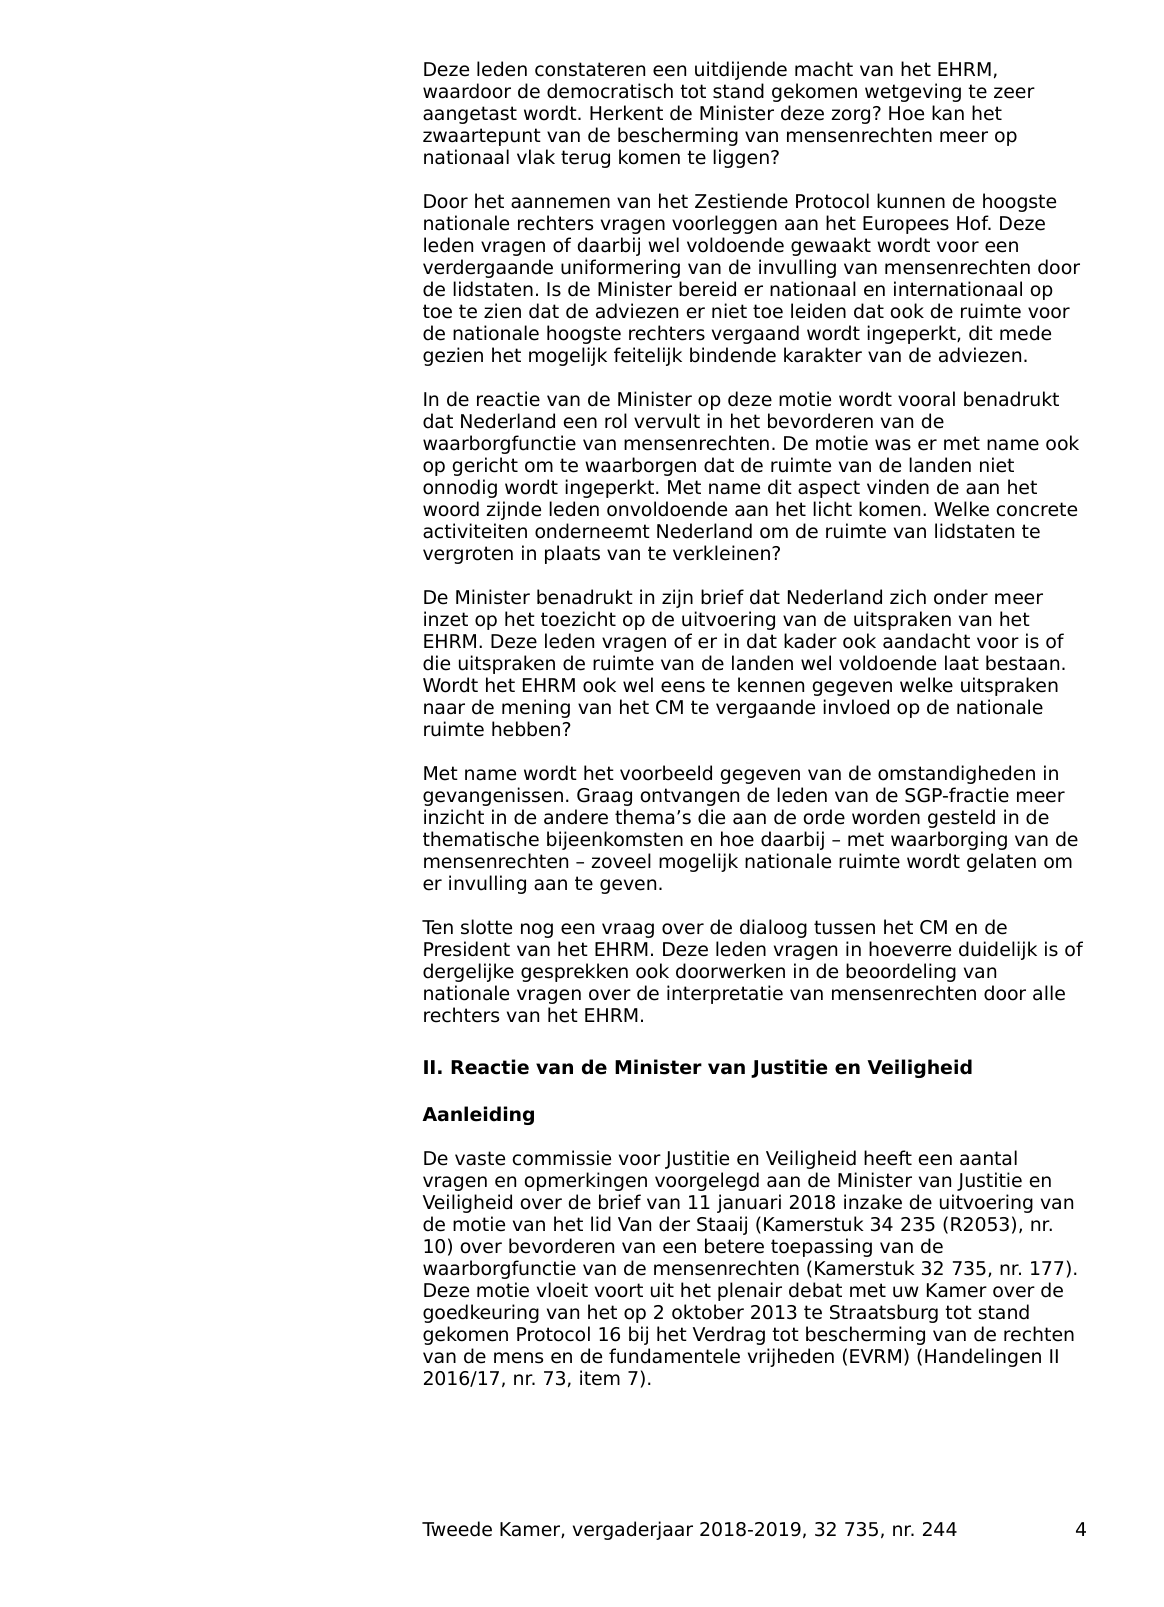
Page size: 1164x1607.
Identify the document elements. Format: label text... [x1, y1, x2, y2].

text De vaste commissie voor Justitie en Veiligheid heeft een aantal vragen en opmerkingen voorgelegd aan de Minister van Justitie en Veiligheid over de brief van 11 januari 2018 inzake de uitvoering van de motie van het lid Van der Staaij (Kamerstuk 34 235 (R2053), nr. 10) over bevorderen van een betere toepassing van de waarborgfunctie van de mensenrechten (Kamerstuk 32 735, nr. 177). Deze motie vloeit voort uit het plenair debat met uw Kamer over de goedkeuring van het op 2 oktober 2013 te Straatsburg tot stand gekomen Protocol 16 bij het Verdrag tot bescherming van de rechten van de mens en de fundamentele vrijheden (EVRM) (Handelingen II 2016/17, nr. 73, item 7). [422, 1148, 1087, 1390]
text De Minister benadrukt in zijn brief dat Nederland zich onder meer inzet op het toezicht op de uitvoering van de uitspraken van het EHRM. Deze leden vragen of er in dat kader ook aandacht voor is of die uitspraken de ruimte van de landen wel voldoende laat bestaan. Wordt het EHRM ook wel eens te kennen gegeven welke uitspraken naar de mening van het CM te vergaande invloed op de nationale ruimte hebben? [422, 587, 1087, 741]
text Deze leden constateren een uitdijende macht van het EHRM, waardoor de democratisch tot stand gekomen wetgeving te zeer aangetast wordt. Herkent de Minister deze zorg? Hoe kan het zwaartepunt van de bescherming van mensenrechten meer op nationaal vlak terug komen te liggen? [422, 59, 1087, 169]
text Door het aannemen van het Zestiende Protocol kunnen de hoogste nationale rechters vragen voorleggen aan het Europees Hof. Deze leden vragen of daarbij wel voldoende gewaakt wordt voor een verdergaande uniformering van de invulling van mensenrechten door de lidstaten. Is de Minister bereid er nationaal en internationaal op toe te zien dat de adviezen er niet toe leiden dat ook de ruimte voor de nationale hoogste rechters vergaand wordt ingeperkt, dit mede gezien het mogelijk feitelijk bindende karakter van de adviezen. [422, 191, 1087, 367]
subtitle II. Reactie van de Minister van Justitie en Veiligheid [422, 1057, 1087, 1079]
text In de reactie van de Minister op deze motie wordt vooral benadrukt dat Nederland een rol vervult in het bevorderen van de waarborgfunctie van mensenrechten. De motie was er met name ook op gericht om te waarborgen dat de ruimte van de landen niet onnodig wordt ingeperkt. Met name dit aspect vinden de aan het woord zijnde leden onvoldoende aan het licht komen. Welke concrete activiteiten onderneemt Nederland om de ruimte van lidstaten te vergroten in plaats van te verkleinen? [422, 389, 1087, 565]
subtitle Aanleiding [422, 1104, 1087, 1126]
text Met name wordt het voorbeeld gegeven van de omstandigheden in gevangenissen. Graag ontvangen de leden van de SGP-fractie meer inzicht in de andere thema’s die aan de orde worden gesteld in de thematische bijeenkomsten en hoe daarbij – met waarborging van de mensenrechten – zoveel mogelijk nationale ruimte wordt gelaten om er invulling aan te geven. [422, 763, 1087, 895]
text Ten slotte nog een vraag over de dialoog tussen het CM en de President van het EHRM. Deze leden vragen in hoeverre duidelijk is of dergelijke gesprekken ook doorwerken in de beoordeling van nationale vragen over de interpretatie van mensenrechten door alle rechters van het EHRM. [422, 917, 1087, 1027]
